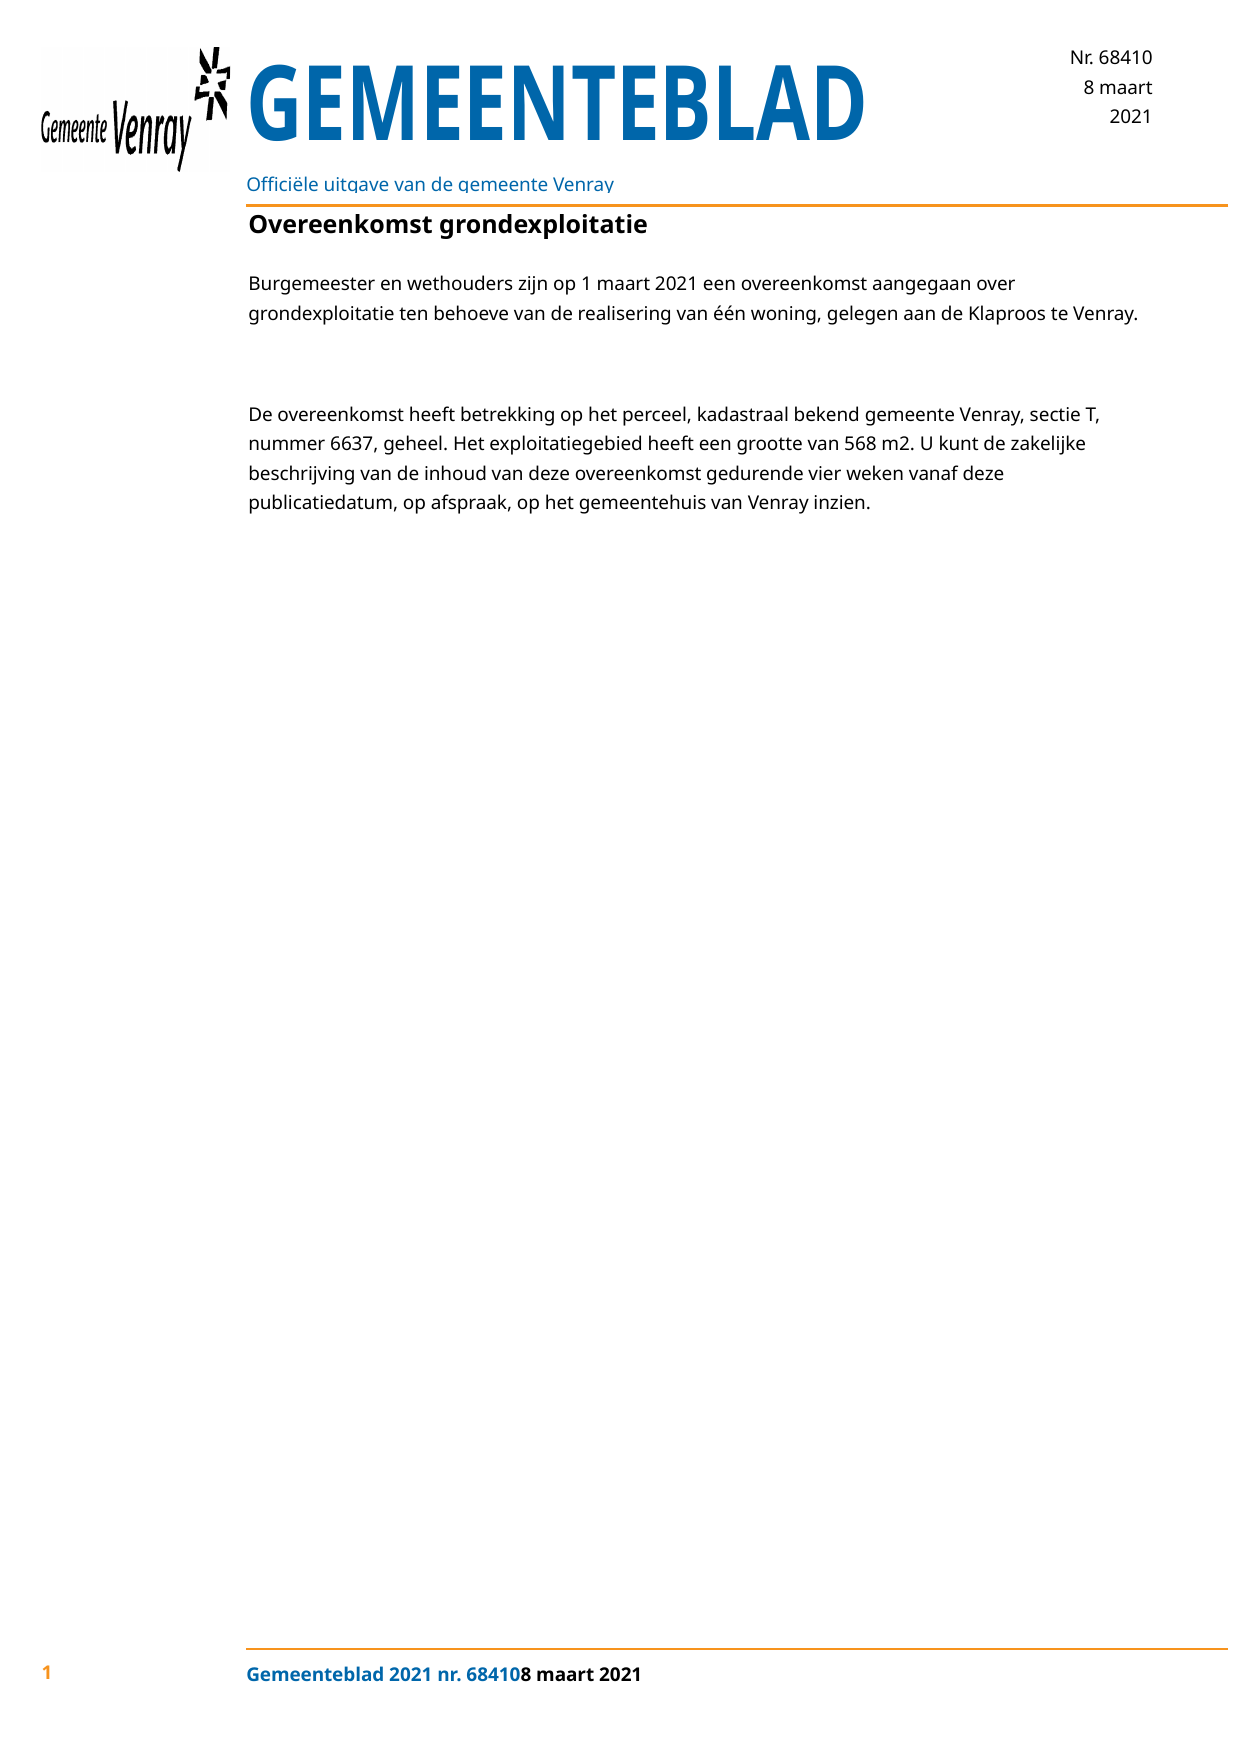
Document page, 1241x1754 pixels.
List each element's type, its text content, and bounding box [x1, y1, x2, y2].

text Burgemeester en wethouders zijn op 1 maart 2021 een overeenkomst aangegaan over grondexploitatie ten behoeve van de realisering van één woning, gelegen aan de Klaproos te Venray. [248, 270, 1152, 326]
text De overeenkomst heeft betrekking op het perceel, kadastraal bekend gemeente Venray, sectie T, nummer 6637, geheel. Het exploitatiegebied heeft een grootte van 568 m2. U kunt de zakelijke beschrijving van de inhoud van deze overeenkomst gedurende vier weken vanaf deze publicatiedatum, op afspraak, op het gemeentehuis van Venray inzien. [248, 401, 1152, 515]
picture [41, 47, 231, 172]
text Overeenkomst grondexploitatie [248, 207, 1152, 241]
